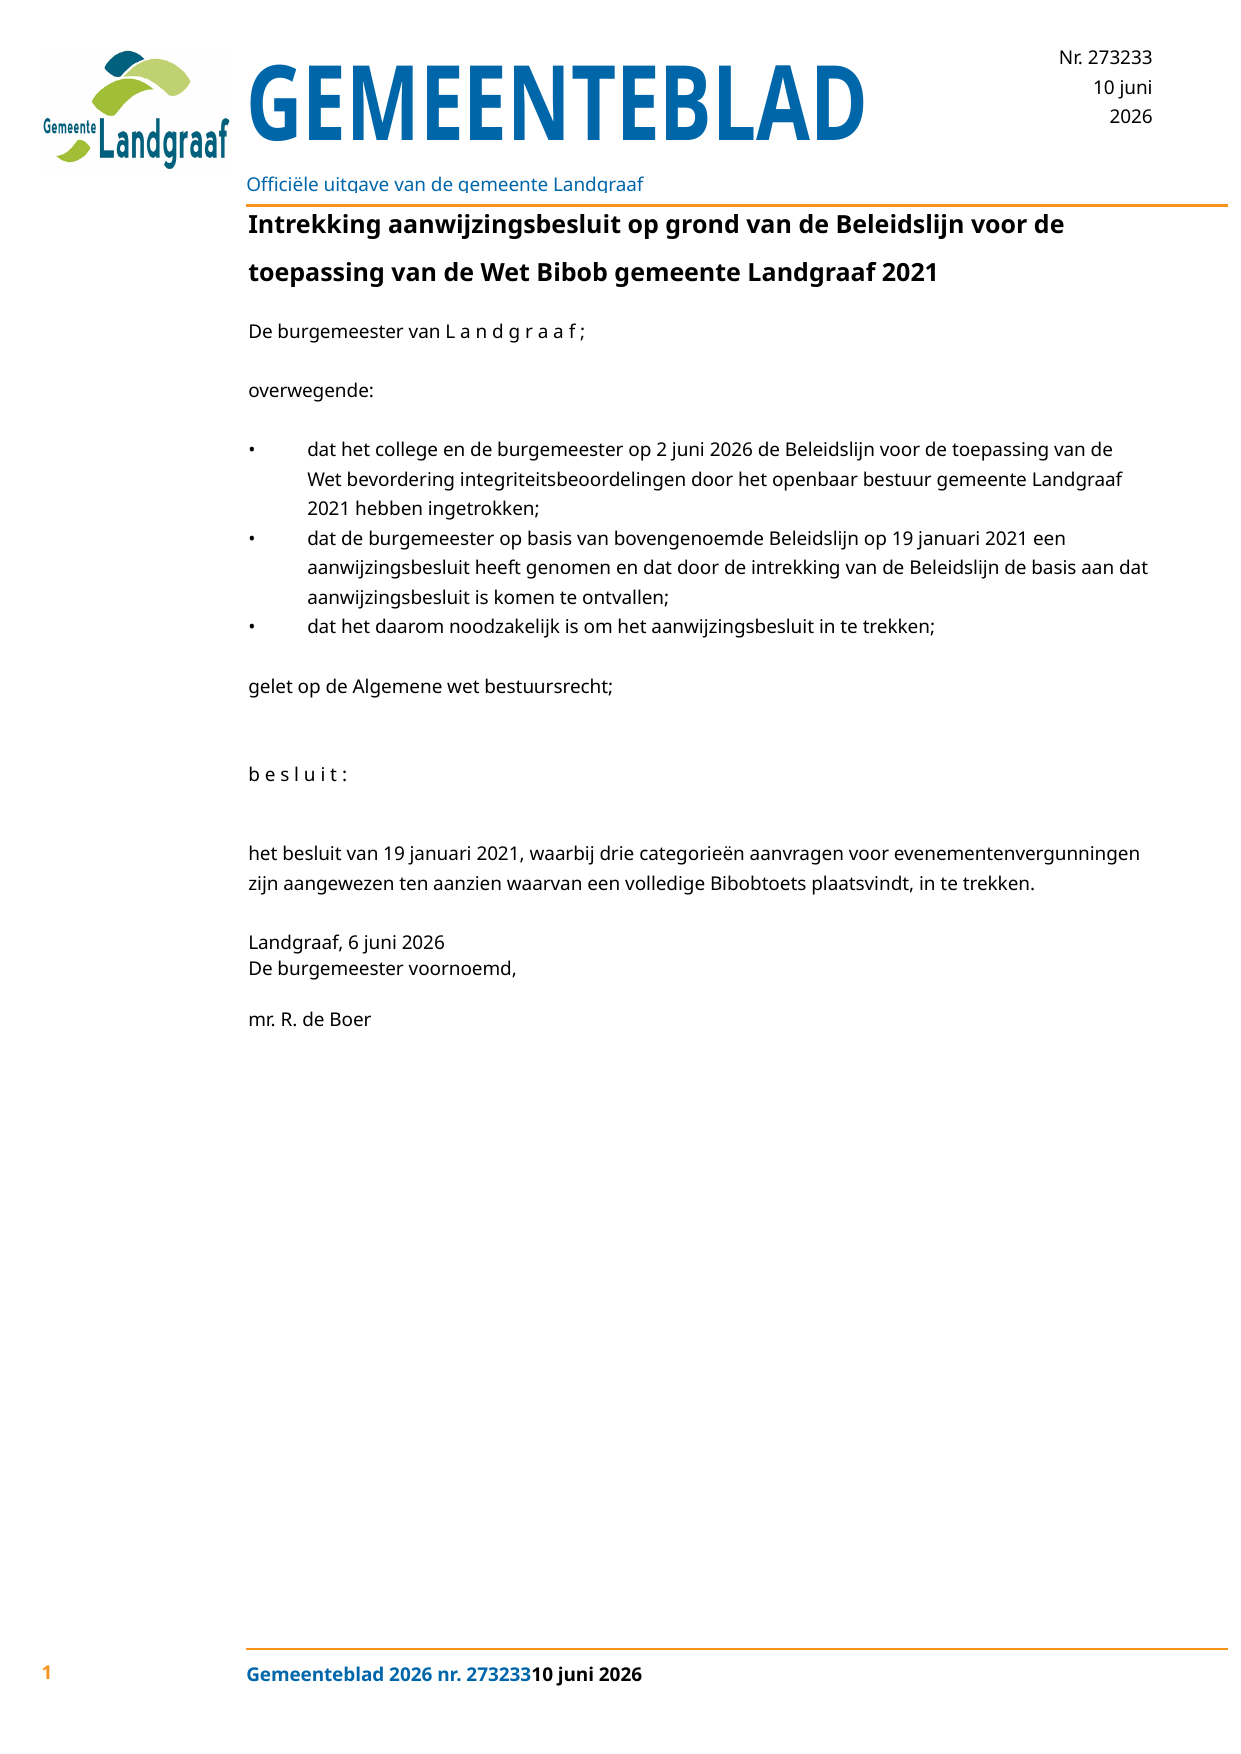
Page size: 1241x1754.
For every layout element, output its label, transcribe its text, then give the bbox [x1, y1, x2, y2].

picture [41, 47, 231, 172]
text mr. R. de Boer [248, 1006, 1152, 1032]
list dat de burgemeester op basis van bovengenoemde Beleidslijn op 19 januari 2021 een aanwijzingsbesluit heeft genomen en dat door de intrekking van de Beleidslijn de basis aan dat aanwijzingsbesluit is komen te ontvallen; [248, 525, 1152, 610]
text gelet op de Algemene wet bestuursrecht; [248, 673, 1152, 699]
text Landgraaf, 6 juni 2026 [248, 929, 1152, 955]
text b e s l u i t : [248, 762, 1152, 787]
text De burgemeester voornoemd, [248, 955, 1152, 981]
text overwegende: [248, 377, 1152, 403]
list dat het daarom noodzakelijk is om het aanwijzingsbesluit in te trekken; [248, 614, 1152, 639]
text het besluit van 19 januari 2021, waarbij drie categorieën aanvragen voor evenementenvergunningen zijn aangewezen ten aanzien waarvan een volledige Bibobtoets plaatsvindt, in te trekken. [248, 841, 1152, 896]
text Intrekking aanwijzingsbesluit op grond van de Beleidslijn voor de toepassing van de Wet Bibob gemeente Landgraaf 2021 [248, 207, 1152, 288]
text De burgemeester van L a n d g r a a f ; [248, 318, 1152, 344]
list dat het college en de burgemeester op 2 juni 2026 de Beleidslijn voor de toepassing van de Wet bevordering integriteitsbeoordelingen door het openbaar bestuur gemeente Landgraaf 2021 hebben ingetrokken; [248, 436, 1152, 521]
